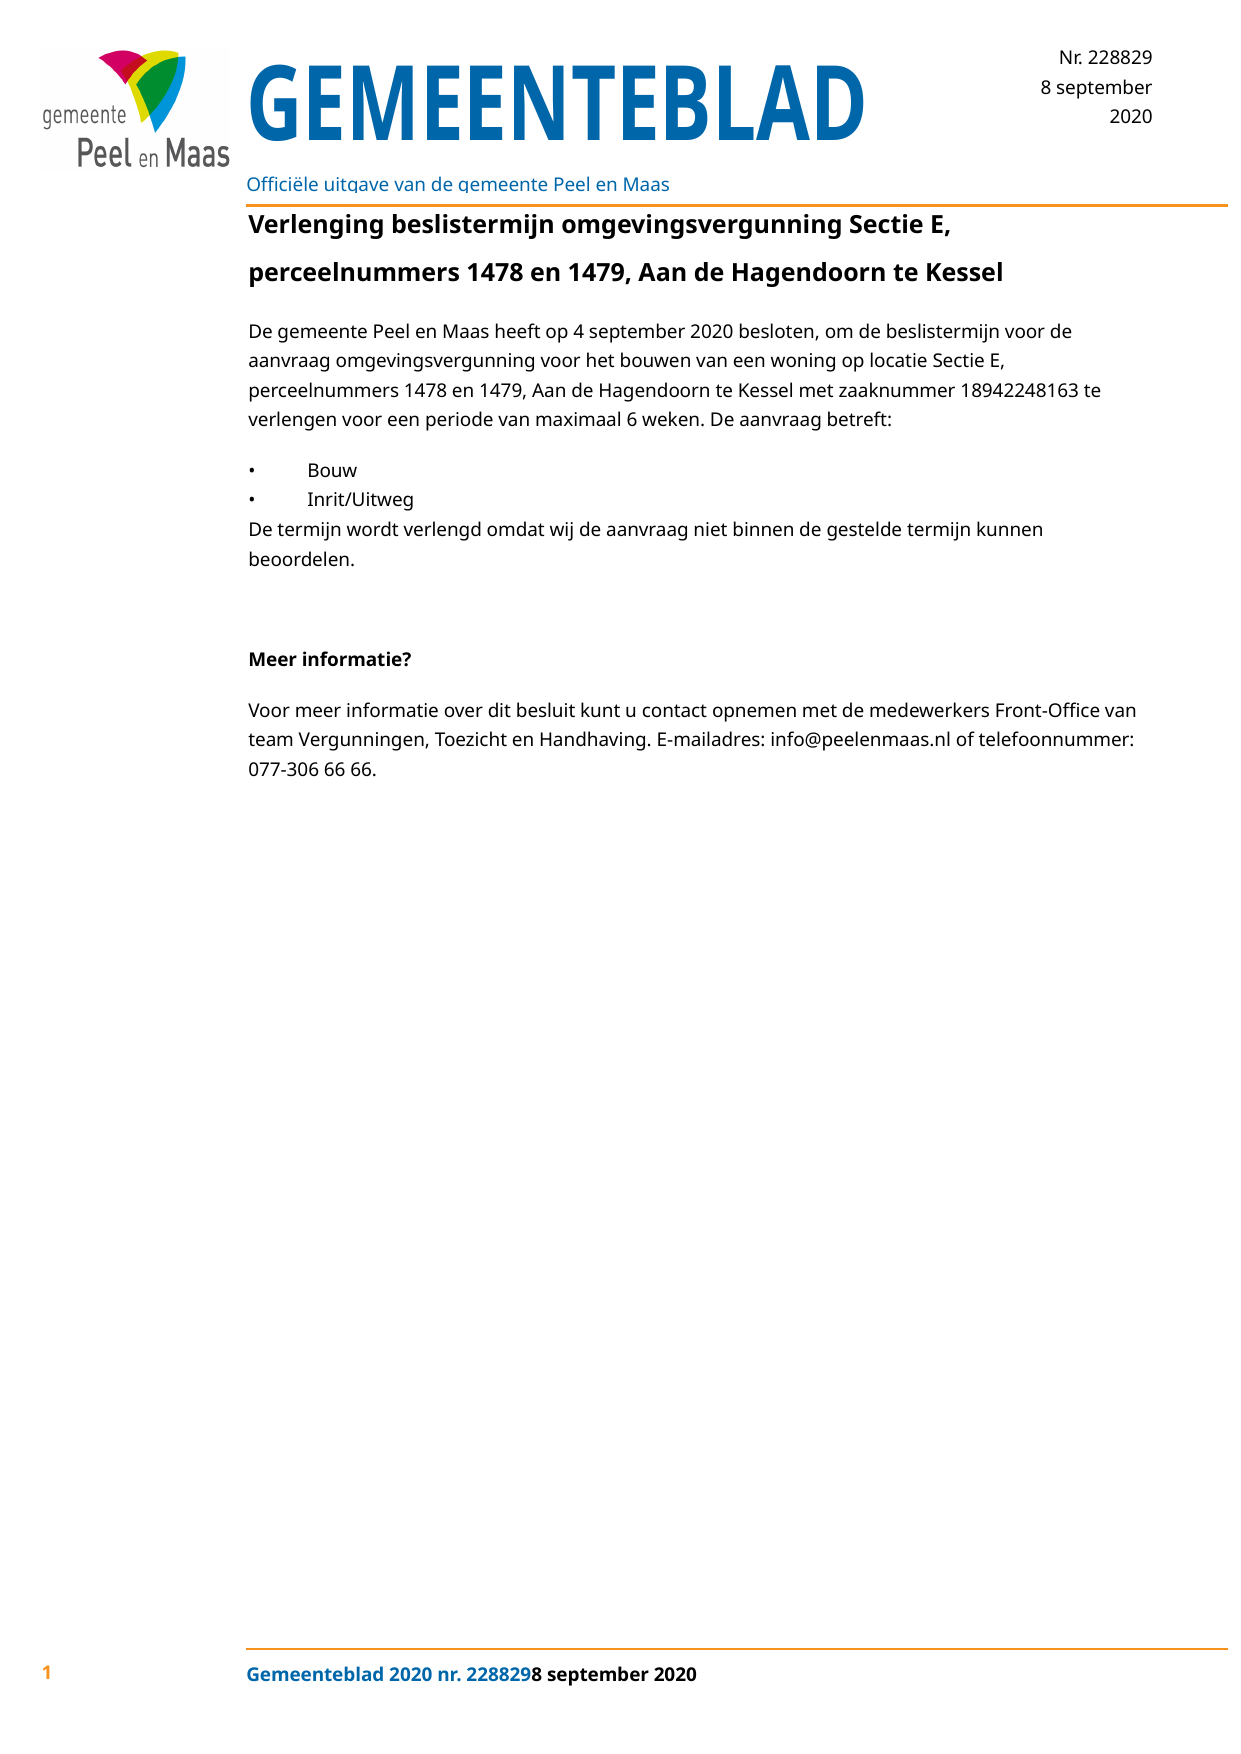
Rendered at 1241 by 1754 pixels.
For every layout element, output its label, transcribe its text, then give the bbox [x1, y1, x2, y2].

picture [41, 47, 231, 172]
list Inrit/Uitweg [248, 487, 1152, 512]
text Verlenging beslistermijn omgevingsvergunning Sectie E, perceelnummers 1478 en 1479, Aan de Hagendoorn te Kessel [248, 207, 1152, 288]
text De gemeente Peel en Maas heeft op 4 september 2020 besloten, om de beslistermijn voor de aanvraag omgevingsvergunning voor het bouwen van een woning op locatie Sectie E, perceelnummers 1478 en 1479, Aan de Hagendoorn te Kessel met zaaknummer 18942248163 te verlengen voor een periode van maximaal 6 weken. De aanvraag betreft: [248, 318, 1152, 432]
list Bouw [248, 457, 1152, 483]
text De termijn wordt verlengd omdat wij de aanvraag niet binnen de gestelde termijn kunnen beoordelen. [248, 516, 1152, 572]
text Voor meer informatie over dit besluit kunt u contact opnemen met de medewerkers Front-Office van team Vergunningen, Toezicht en Handhaving. E-mailadres: info@peelenmaas.nl of telefoonnummer: 077-306 66 66. [248, 697, 1152, 782]
text Meer informatie? [248, 647, 1152, 672]
